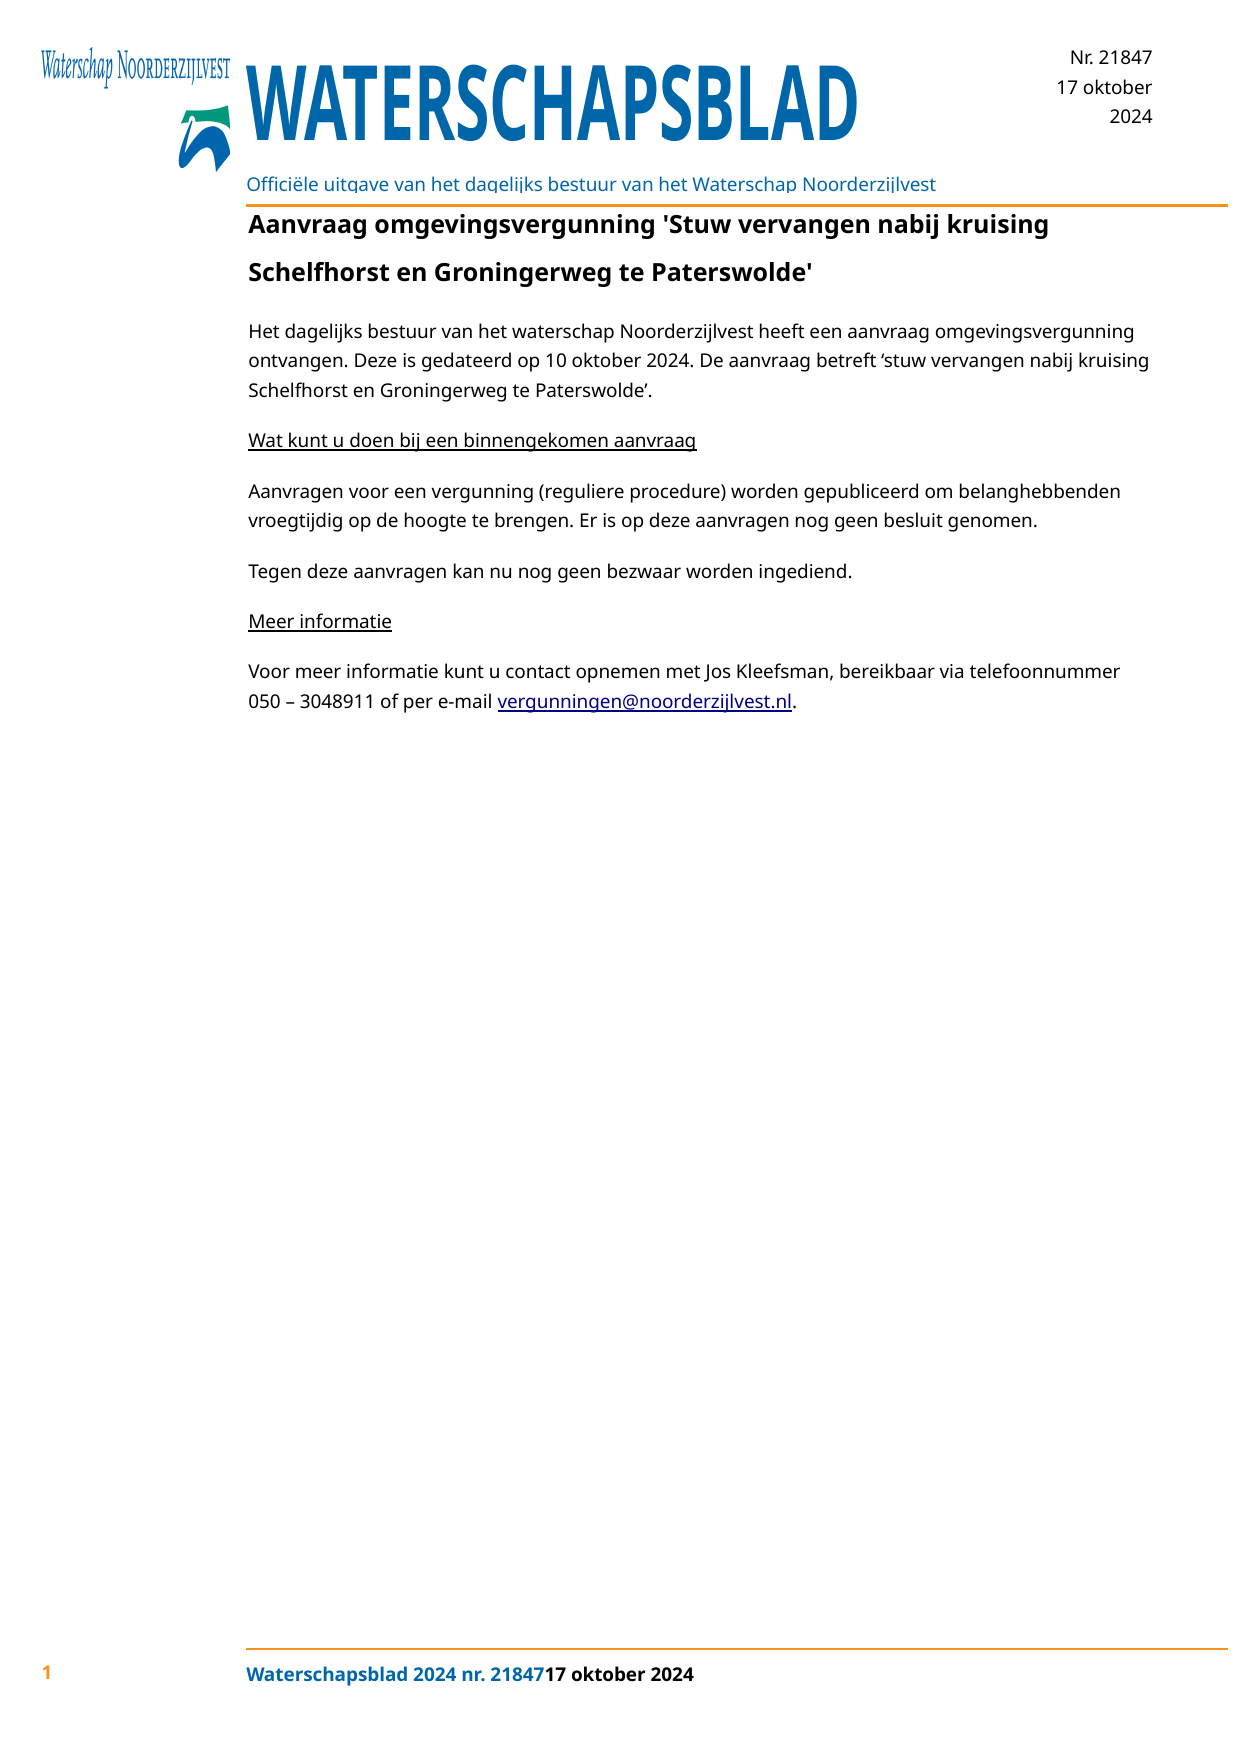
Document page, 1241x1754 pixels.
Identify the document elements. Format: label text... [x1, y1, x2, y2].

text Het dagelijks bestuur van het waterschap Noorderzijlvest heeft een aanvraag omgevingsvergunning ontvangen. Deze is gedateerd op 10 oktober 2024. De aanvraag betreft ‘stuw vervangen nabij kruising Schelfhorst en Groningerweg te Paterswolde’. [248, 318, 1152, 403]
text Aanvragen voor een vergunning (reguliere procedure) worden gepubliceerd om belanghebbenden vroegtijdig op de hoogte te brengen. Er is op deze aanvragen nog geen besluit genomen. [248, 478, 1152, 533]
picture [41, 47, 231, 172]
text Meer informatie [248, 608, 1152, 634]
text Tegen deze aanvragen kan nu nog geen bezwaar worden ingediend. [248, 558, 1152, 584]
text Wat kunt u doen bij een binnengekomen aanvraag [248, 427, 1152, 453]
text Aanvraag omgevingsvergunning 'Stuw vervangen nabij kruising Schelfhorst en Groningerweg te Paterswolde' [248, 207, 1152, 288]
text Voor meer informatie kunt u contact opnemen met Jos Kleefsman, bereikbaar via telefoonnummer 050 – 3048911 of per e-mail vergunningen@noorderzijlvest.nl. [248, 659, 1152, 714]
